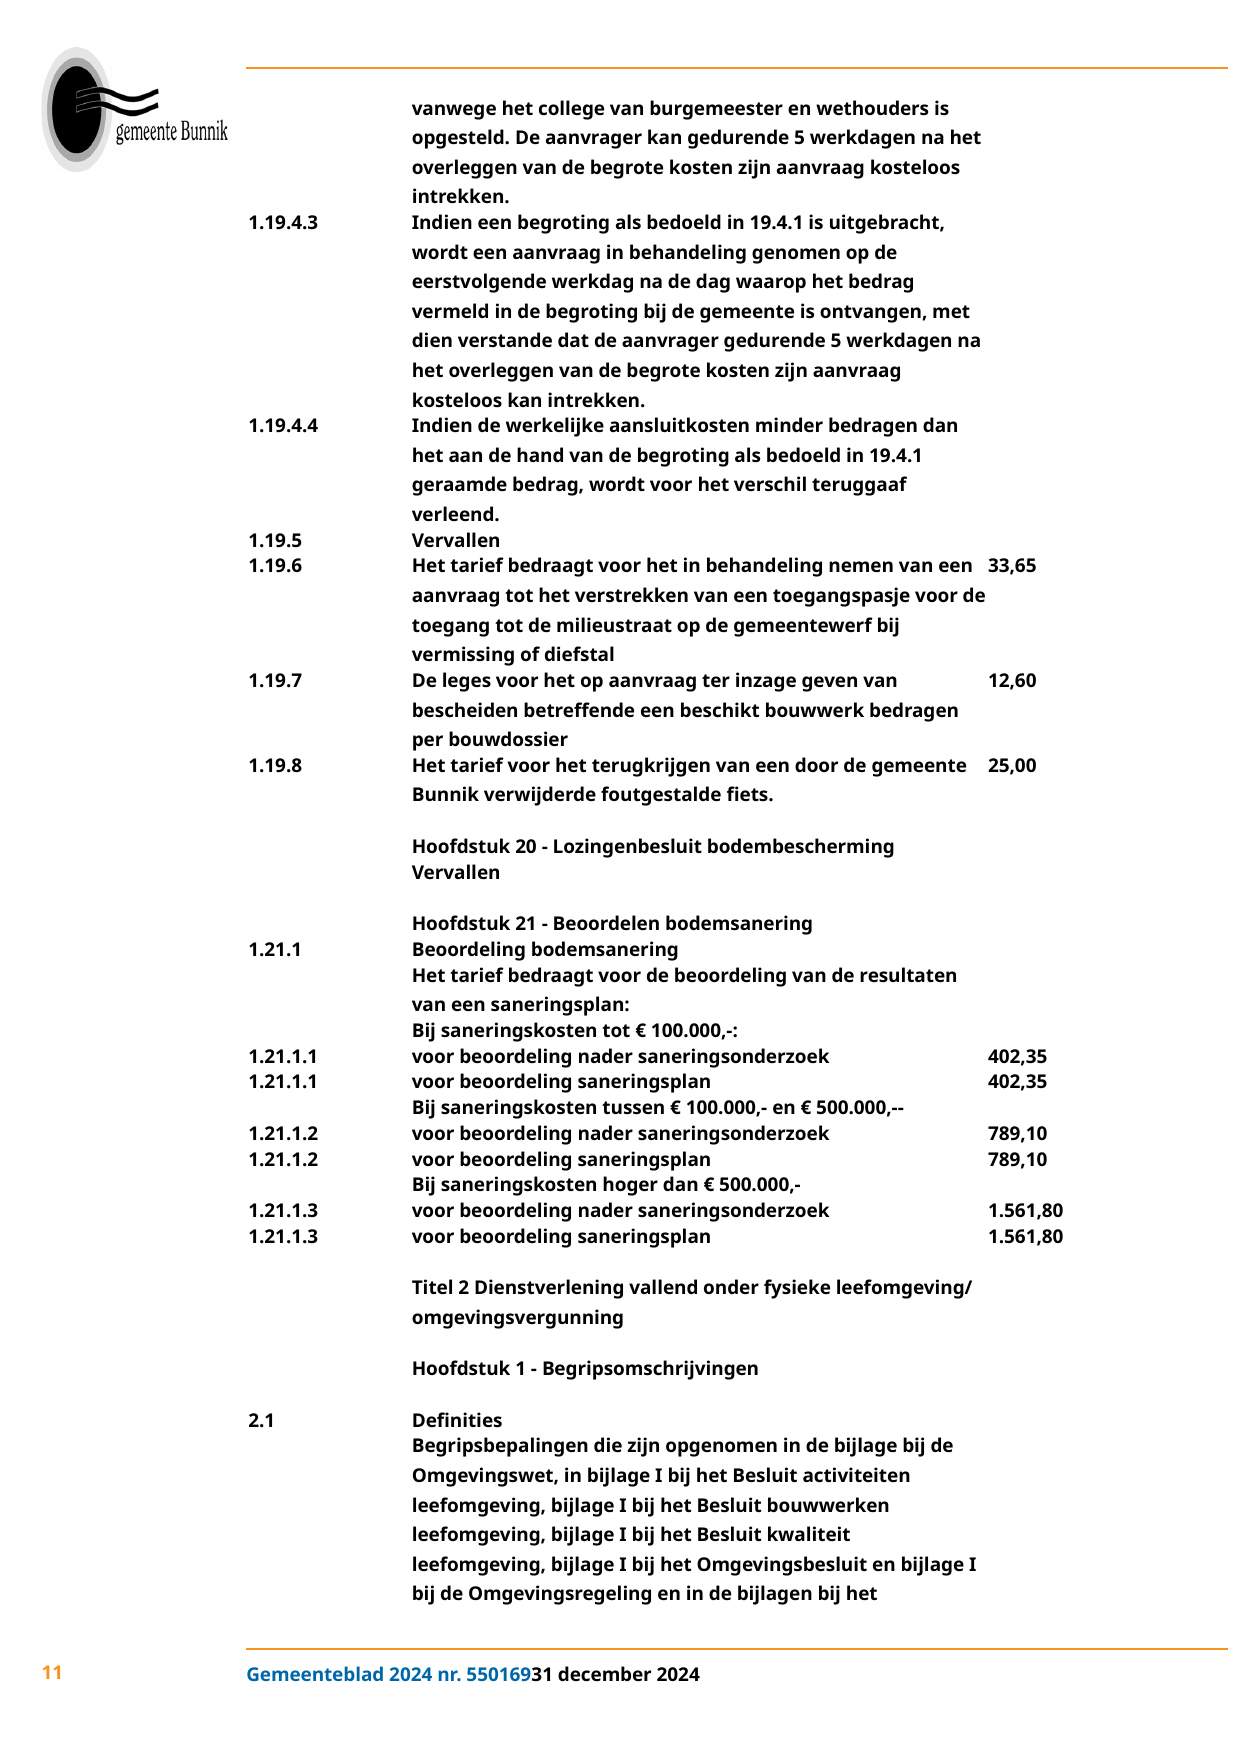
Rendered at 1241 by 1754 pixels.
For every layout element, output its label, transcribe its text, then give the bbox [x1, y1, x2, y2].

table_cell Beoordeling bodemsanering [412, 936, 988, 962]
table_cell [988, 833, 1152, 859]
table_cell Bij saneringskosten tussen € 100.000,- en € 500.000,-- [412, 1094, 988, 1120]
table_cell 1.19.5 [248, 527, 412, 553]
table_cell Begripsbepalingen die zijn opgenomen in de bijlage bij de Omgevingswet, in bijlage I bij het Besluit activiteiten leefomgeving, bijlage I bij het Besluit bouwwerken leefomgeving, bijlage I bij het Besluit kwaliteit leefomgeving, bijlage I bij het Omgevingsbesluit en bijlage I bij de Omgevingsregeling en in de bijlagen bij het [412, 1433, 988, 1606]
table_cell 789,10 [988, 1120, 1152, 1146]
table_cell [988, 962, 1152, 1017]
table_cell [988, 1433, 1152, 1606]
table_cell [248, 1171, 412, 1197]
table_cell Definities [412, 1407, 988, 1433]
table_cell 402,35 [988, 1043, 1152, 1068]
table_cell [988, 1171, 1152, 1197]
table_cell Indien de werkelijke aansluitkosten minder bedragen dan het aan de hand van de begroting als bedoeld in 19.4.1 geraamde bedrag, wordt voor het verschil teruggaaf verleend. [412, 413, 988, 527]
table_cell [988, 859, 1152, 884]
table_cell [412, 1249, 988, 1274]
table_cell [988, 885, 1152, 910]
table_cell 1.21.1.1 [248, 1069, 412, 1094]
table_cell [988, 910, 1152, 936]
table_cell Het tarief bedraagt voor de beoordeling van de resultaten van een saneringsplan: [412, 962, 988, 1017]
table_cell Bij saneringskosten hoger dan € 500.000,- [412, 1171, 988, 1197]
table_cell 1.21.1.2 [248, 1146, 412, 1171]
table_cell [988, 1407, 1152, 1433]
table_cell voor beoordeling nader saneringsonderzoek [412, 1043, 988, 1068]
table_cell [988, 209, 1152, 412]
table_cell 1.21.1.1 [248, 1043, 412, 1068]
table_cell Hoofdstuk 21 - Beoordelen bodemsanering [412, 910, 988, 936]
table_cell [248, 962, 412, 1017]
table_cell [248, 859, 412, 884]
table_cell [412, 885, 988, 910]
table_cell [248, 1274, 412, 1330]
table_cell [988, 1381, 1152, 1407]
table_cell 2.1 [248, 1407, 412, 1433]
table_cell De leges voor het op aanvraag ter inzage geven van bescheiden betreffende een beschikt bouwwerk bedragen per bouwdossier [412, 667, 988, 752]
table_cell [412, 808, 988, 833]
table_cell voor beoordeling saneringsplan [412, 1223, 988, 1249]
table_cell Bij saneringskosten tot € 100.000,-: [412, 1017, 988, 1043]
table_cell 1.19.7 [248, 667, 412, 752]
table_cell voor beoordeling saneringsplan [412, 1069, 988, 1094]
table_cell 402,35 [988, 1069, 1152, 1094]
table_cell 1.19.8 [248, 752, 412, 807]
table_cell Hoofdstuk 1 - Begripsomschrijvingen [412, 1355, 988, 1381]
table_cell [248, 1330, 412, 1355]
table_cell 789,10 [988, 1146, 1152, 1171]
table_cell 33,65 [988, 553, 1152, 667]
table_cell Vervallen [412, 859, 988, 884]
table_cell [412, 1381, 988, 1407]
table_cell 1.21.1.2 [248, 1120, 412, 1146]
table_cell Titel 2 Dienstverlening vallend onder fysieke leefomgeving/ omgevingsvergunning [412, 1274, 988, 1330]
table_cell 1.561,80 [988, 1197, 1152, 1223]
table_cell [248, 1017, 412, 1043]
table_cell 12,60 [988, 667, 1152, 752]
table_cell Vervallen [412, 527, 988, 553]
table_cell [248, 885, 412, 910]
table_cell voor beoordeling saneringsplan [412, 1146, 988, 1171]
table_cell [248, 1094, 412, 1120]
table_cell 1.21.1 [248, 936, 412, 962]
table_cell [988, 95, 1152, 209]
table_cell [988, 1094, 1152, 1120]
table_cell [248, 1381, 412, 1407]
table_cell [248, 1249, 412, 1274]
table_cell 1.19.6 [248, 553, 412, 667]
table_cell Indien een begroting als bedoeld in 19.4.1 is uitgebracht, wordt een aanvraag in behandeling genomen op de eerstvolgende werkdag na de dag waarop het bedrag vermeld in de begroting bij de gemeente is ontvangen, met dien verstande dat de aanvrager gedurende 5 werkdagen na het overleggen van de begrote kosten zijn aanvraag kosteloos kan intrekken. [412, 209, 988, 412]
table_cell [988, 1330, 1152, 1355]
table_cell Het tarief voor het terugkrijgen van een door de gemeente Bunnik verwijderde foutgestalde fiets. [412, 752, 988, 807]
table_cell [248, 808, 412, 833]
table_cell [988, 1249, 1152, 1274]
table_cell [412, 1330, 988, 1355]
table_cell [248, 1433, 412, 1606]
picture [41, 47, 231, 172]
table_cell [988, 808, 1152, 833]
table_cell Het tarief bedraagt voor het in behandeling nemen van een aanvraag tot het verstrekken van een toegangspasje voor de toegang tot de milieustraat op de gemeentewerf bij vermissing of diefstal [412, 553, 988, 667]
table_cell [248, 95, 412, 209]
table_cell [988, 413, 1152, 527]
table_cell voor beoordeling nader saneringsonderzoek [412, 1197, 988, 1223]
table_cell [248, 833, 412, 859]
table_cell 1.19.4.4 [248, 413, 412, 527]
table_cell 25,00 [988, 752, 1152, 807]
table_cell [248, 1355, 412, 1381]
table_cell [988, 1355, 1152, 1381]
table_cell voor beoordeling nader saneringsonderzoek [412, 1120, 988, 1146]
table_cell [988, 1017, 1152, 1043]
table_cell [248, 910, 412, 936]
table_cell [988, 1274, 1152, 1330]
table_cell vanwege het college van burgemeester en wethouders is opgesteld. De aanvrager kan gedurende 5 werkdagen na het overleggen van de begrote kosten zijn aanvraag kosteloos intrekken. [412, 95, 988, 209]
table_cell 1.19.4.3 [248, 209, 412, 412]
table_cell [988, 527, 1152, 553]
table_cell 1.561,80 [988, 1223, 1152, 1249]
table_cell [988, 936, 1152, 962]
table_cell 1.21.1.3 [248, 1223, 412, 1249]
table_cell Hoofdstuk 20 - Lozingenbesluit bodembescherming [412, 833, 988, 859]
table_cell 1.21.1.3 [248, 1197, 412, 1223]
